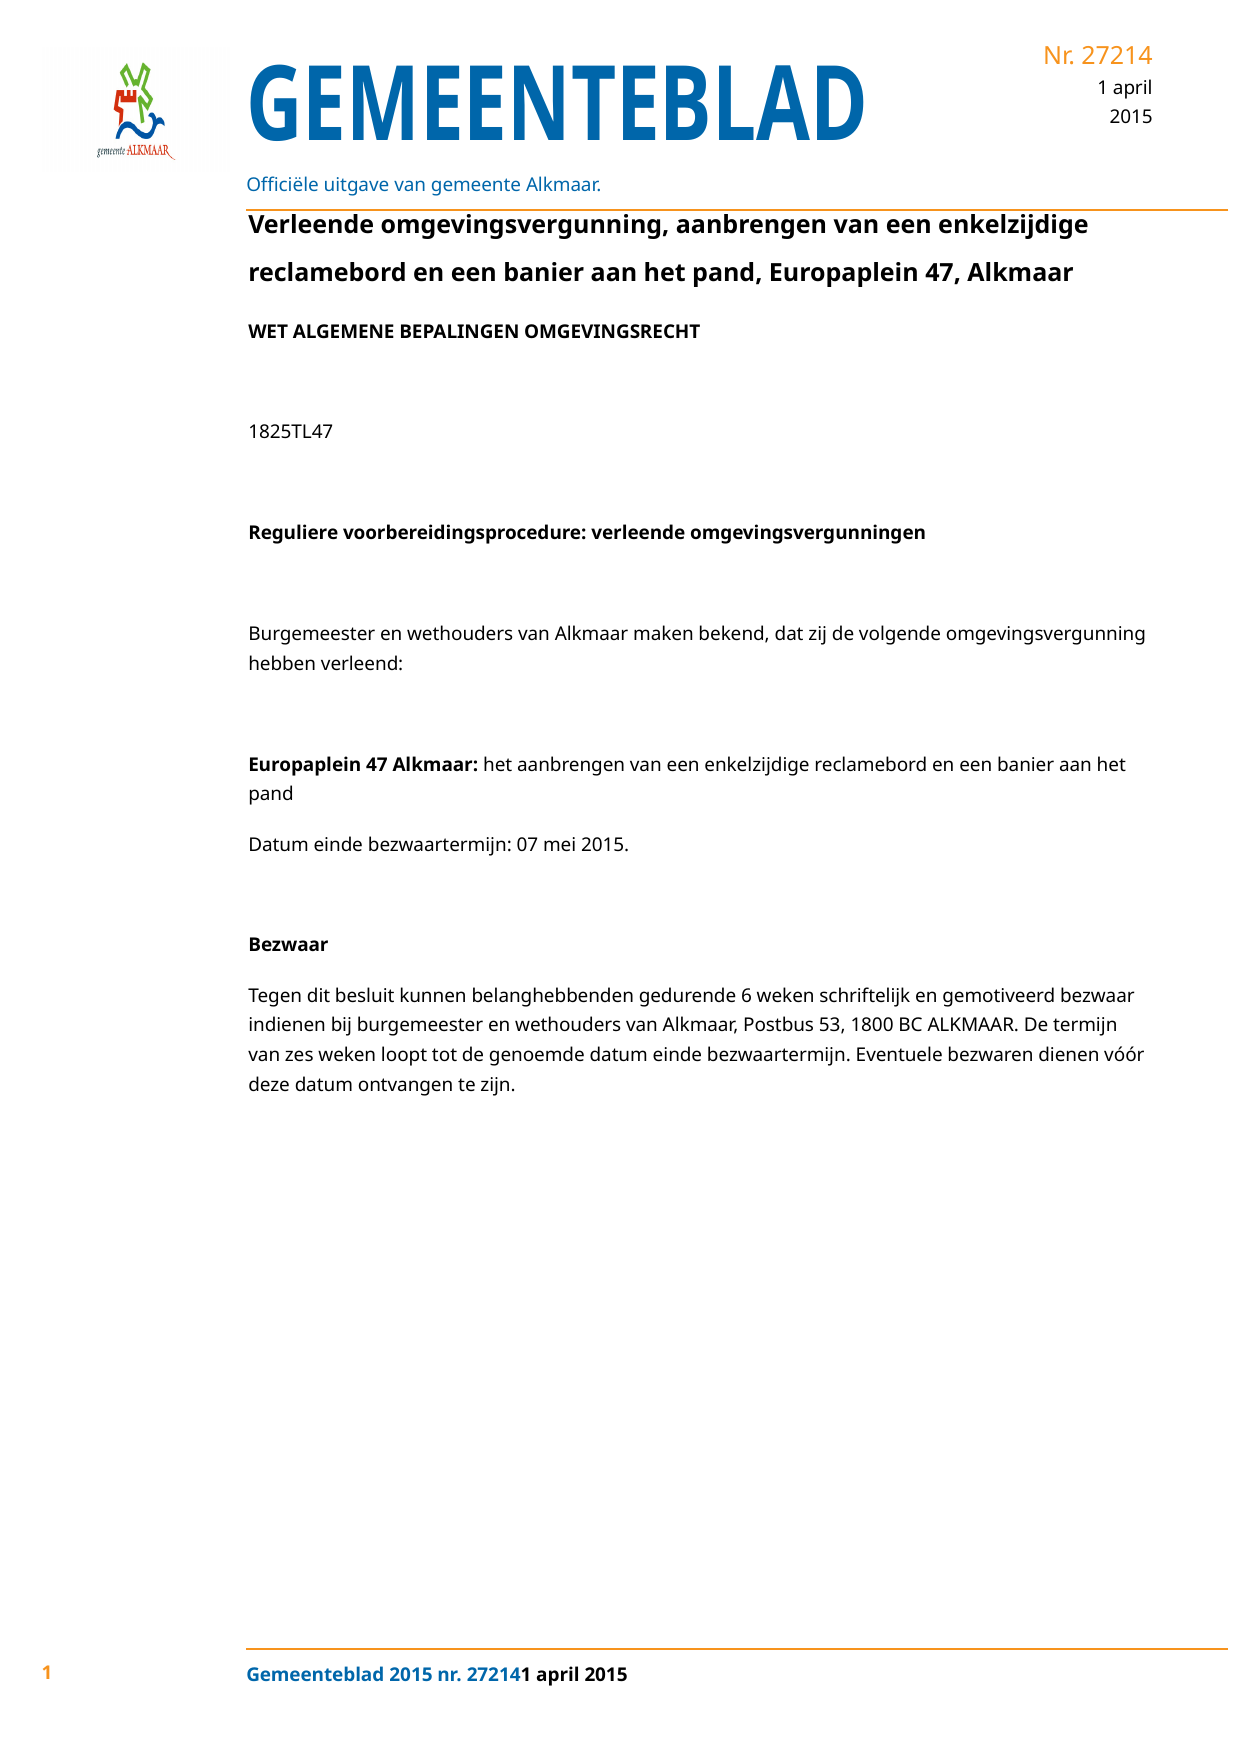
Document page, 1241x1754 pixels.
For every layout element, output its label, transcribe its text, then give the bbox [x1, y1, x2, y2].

text Reguliere voorbereidingsprocedure: verleende omgevingsvergunningen [248, 519, 1152, 545]
text Datum einde bezwaartermijn: 07 mei 2015. [248, 831, 1152, 857]
text Tegen dit besluit kunnen belanghebbenden gedurende 6 weken schriftelijk en gemotiveerd bezwaar indienen bij burgemeester en wethouders van Alkmaar, Postbus 53, 1800 BC ALKMAAR. De termijn van zes weken loopt tot de genoemde datum einde bezwaartermijn. Eventuele bezwaren dienen vóór deze datum ontvangen te zijn. [248, 982, 1152, 1097]
text Burgemeester en wethouders van Alkmaar maken bekend, dat zij de volgende omgevingsvergunning hebben verleend: [248, 620, 1152, 676]
text WET ALGEMENE BEPALINGEN OMGEVINGSRECHT [248, 318, 1152, 344]
text Verleende omgevingsvergunning, aanbrengen van een enkelzijdige reclamebord en een banier aan het pand, Europaplein 47, Alkmaar [248, 211, 1152, 288]
picture [41, 47, 231, 172]
text Bezwaar [248, 932, 1152, 957]
text 1825TL47 [248, 419, 1152, 444]
text Europaplein 47 Alkmaar: het aanbrengen van een enkelzijdige reclamebord en een banier aan het pand [248, 751, 1152, 806]
